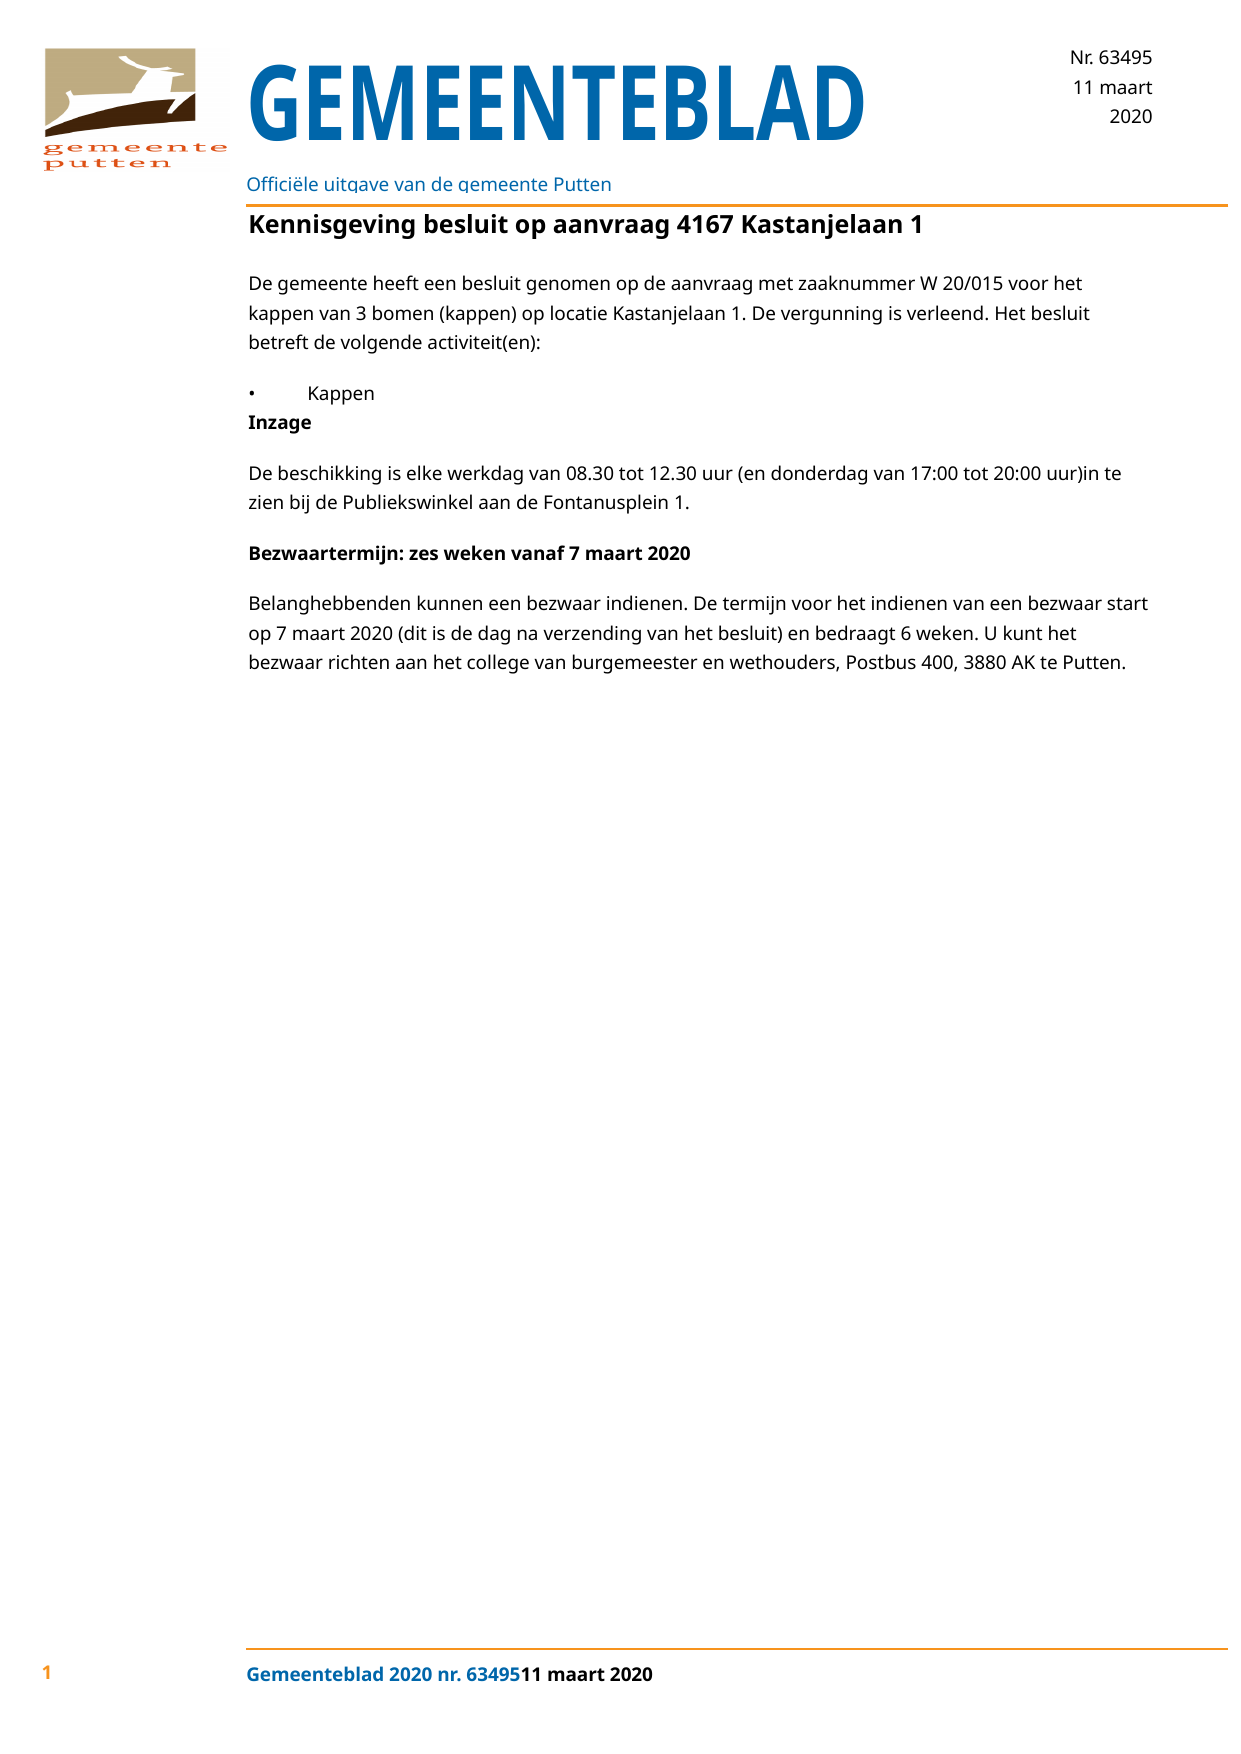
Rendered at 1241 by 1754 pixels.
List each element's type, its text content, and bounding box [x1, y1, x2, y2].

text Bezwaartermijn: zes weken vanaf 7 maart 2020 [248, 540, 1152, 566]
text Inzage [248, 409, 1152, 435]
text De gemeente heeft een besluit genomen op de aanvraag met zaaknummer W 20/015 voor het kappen van 3 bomen (kappen) op locatie Kastanjelaan 1. De vergunning is verleend. Het besluit betreft de volgende activiteit(en): [248, 270, 1152, 355]
text De beschikking is elke werkdag van 08.30 tot 12.30 uur (en donderdag van 17:00 tot 20:00 uur)in te zien bij de Publiekswinkel aan de Fontanusplein 1. [248, 460, 1152, 515]
text Belanghebbenden kunnen een bezwaar indienen. De termijn voor het indienen van een bezwaar start op 7 maart 2020 (dit is de dag na verzending van het besluit) en bedraagt 6 weken. U kunt het bezwaar richten aan het college van burgemeester en wethouders, Postbus 400, 3880 AK te Putten. [248, 590, 1152, 675]
list Kappen [248, 380, 1152, 406]
picture [41, 47, 231, 172]
text Kennisgeving besluit op aanvraag 4167 Kastanjelaan 1 [248, 207, 1152, 241]
